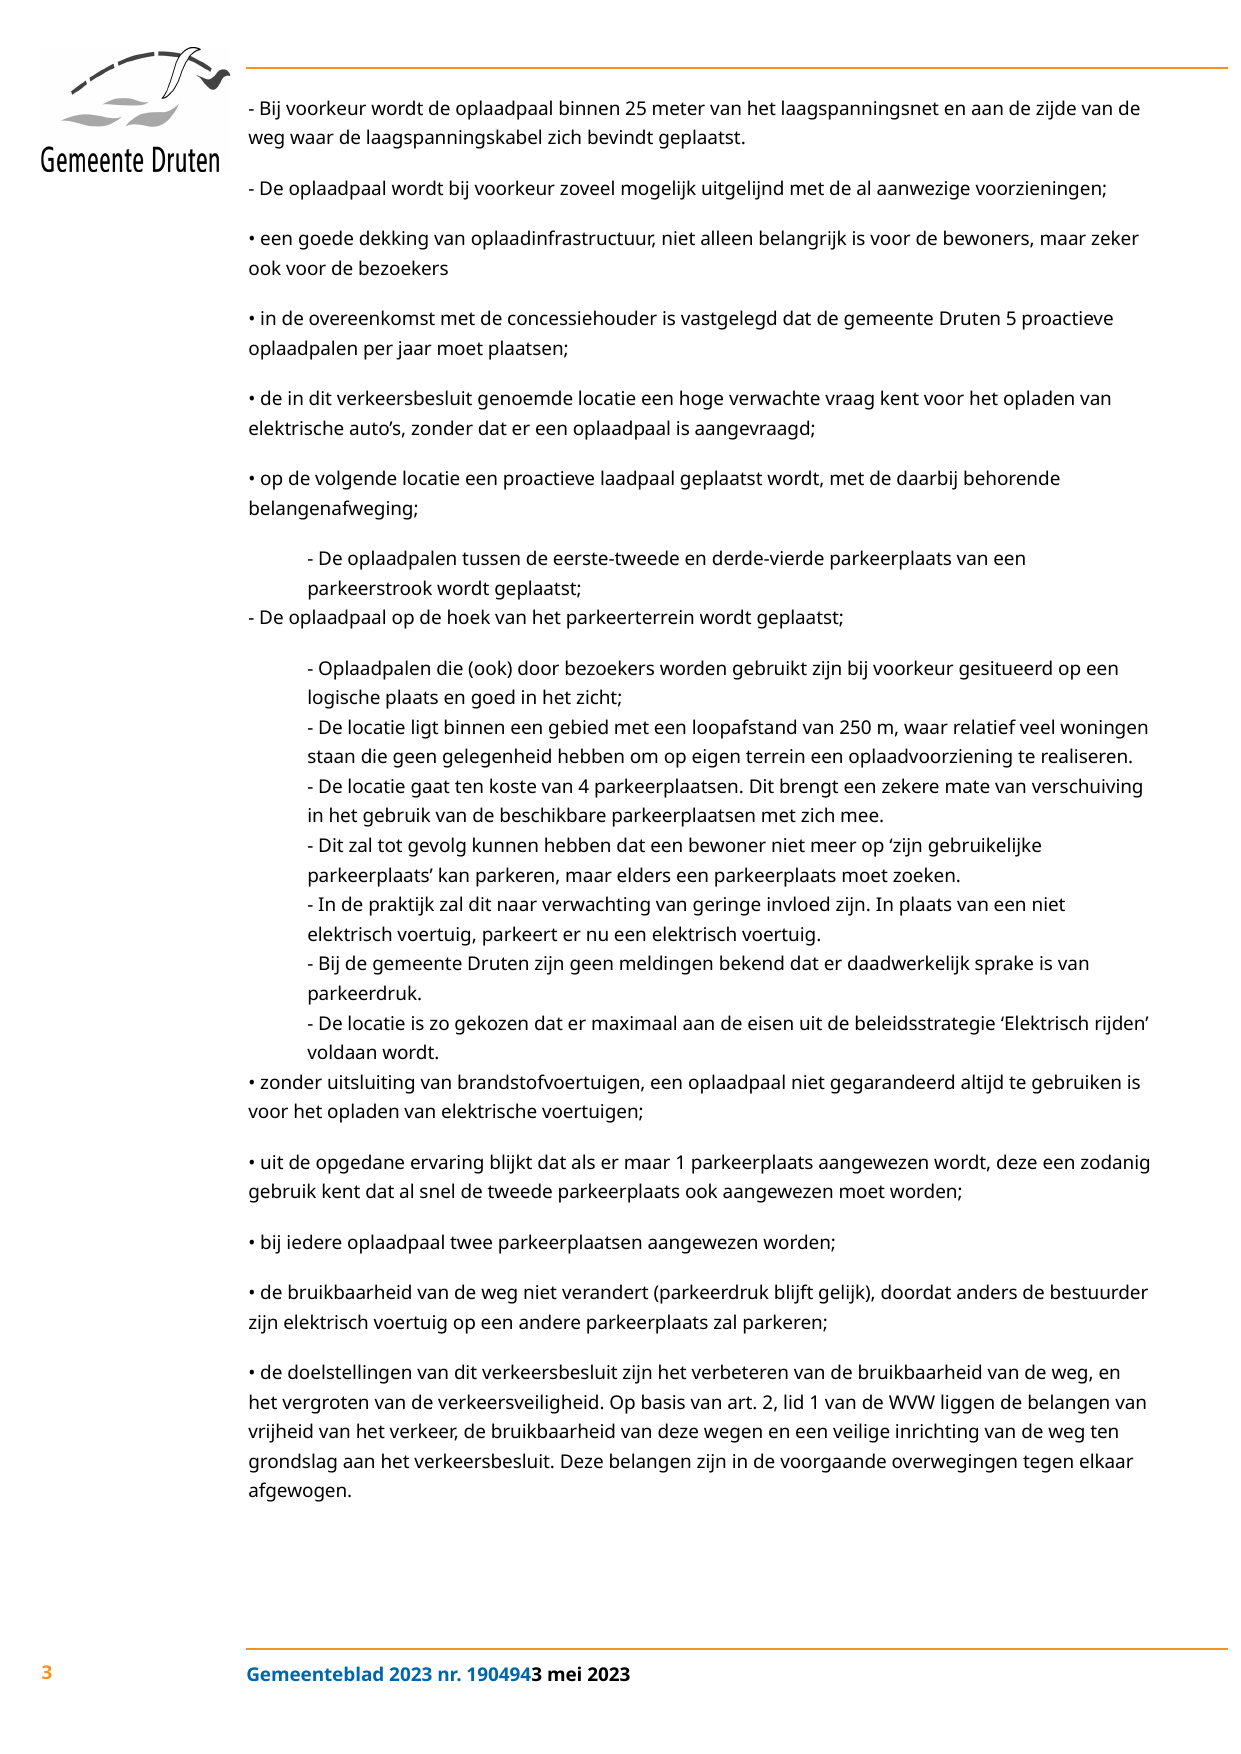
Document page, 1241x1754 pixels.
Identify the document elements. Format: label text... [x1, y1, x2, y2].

list - De locatie gaat ten koste van 4 parkeerplaatsen. Dit brengt een zekere mate van verschuiving in het gebruik van de beschikbare parkeerplaatsen met zich mee. [248, 773, 1152, 828]
text • de bruikbaarheid van de weg niet verandert (parkeerdruk blijft gelijk), doordat anders de bestuurder zijn elektrisch voertuig op een andere parkeerplaats zal parkeren; [248, 1279, 1152, 1335]
list - De locatie is zo gekozen dat er maximaal aan de eisen uit de beleidsstrategie ‘Elektrisch rijden’ voldaan wordt. [248, 1010, 1152, 1065]
list - In de praktijk zal dit naar verwachting van geringe invloed zijn. In plaats van een niet elektrisch voertuig, parkeert er nu een elektrisch voertuig. [248, 891, 1152, 947]
text • op de volgende locatie een proactieve laadpaal geplaatst wordt, met de daarbij behorende belangenafweging; [248, 465, 1152, 521]
list - Oplaadpalen die (ook) door bezoekers worden gebruikt zijn bij voorkeur gesitueerd op een logische plaats en goed in het zicht; [248, 655, 1152, 710]
text • bij iedere oplaadpaal twee parkeerplaatsen aangewezen worden; [248, 1229, 1152, 1255]
text • de doelstellingen van dit verkeersbesluit zijn het verbeteren van de bruikbaarheid van de weg, en het vergroten van de verkeersveiligheid. Op basis van art. 2, lid 1 van de WVW liggen de belangen van vrijheid van het verkeer, de bruikbaarheid van deze wegen en een veilige inrichting van de weg ten grondslag aan het verkeersbesluit. Deze belangen zijn in de voorgaande overwegingen tegen elkaar afgewogen. [248, 1359, 1152, 1503]
list - Bij de gemeente Druten zijn geen meldingen bekend dat er daadwerkelijk sprake is van parkeerdruk. [248, 951, 1152, 1006]
text • de in dit verkeersbesluit genoemde locatie een hoge verwachte vraag kent voor het opladen van elektrische auto’s, zonder dat er een oplaadpaal is aangevraagd; [248, 385, 1152, 441]
list - De oplaadpalen tussen de eerste-tweede en derde-vierde parkeerplaats van een parkeerstrook wordt geplaatst; [248, 545, 1152, 601]
text • een goede dekking van oplaadinfrastructuur, niet alleen belangrijk is voor de bewoners, maar zeker ook voor de bezoekers [248, 225, 1152, 281]
list - Dit zal tot gevolg kunnen hebben dat een bewoner niet meer op ‘zijn gebruikelijke parkeerplaats’ kan parkeren, maar elders een parkeerplaats moet zoeken. [248, 832, 1152, 888]
text • in de overeenkomst met de concessiehouder is vastgelegd dat de gemeente Druten 5 proactieve oplaadpalen per jaar moet plaatsen; [248, 305, 1152, 361]
text • uit de opgedane ervaring blijkt dat als er maar 1 parkeerplaats aangewezen wordt, deze een zodanig gebruik kent dat al snel de tweede parkeerplaats ook aangewezen moet worden; [248, 1149, 1152, 1204]
text • zonder uitsluiting van brandstofvoertuigen, een oplaadpaal niet gegarandeerd altijd te gebruiken is voor het opladen van elektrische voertuigen; [248, 1069, 1152, 1124]
list - De locatie ligt binnen een gebied met een loopafstand van 250 m, waar relatief veel woningen staan die geen gelegenheid hebben om op eigen terrein een oplaadvoorziening te realiseren. [248, 714, 1152, 769]
text - De oplaadpaal wordt bij voorkeur zoveel mogelijk uitgelijnd met de al aanwezige voorzieningen; [248, 175, 1152, 201]
picture [41, 47, 231, 172]
text - De oplaadpaal op de hoek van het parkeerterrein wordt geplaatst; [248, 604, 1152, 630]
text - Bij voorkeur wordt de oplaadpaal binnen 25 meter van het laagspanningsnet en aan de zijde van de weg waar de laagspanningskabel zich bevindt geplaatst. [248, 95, 1152, 150]
